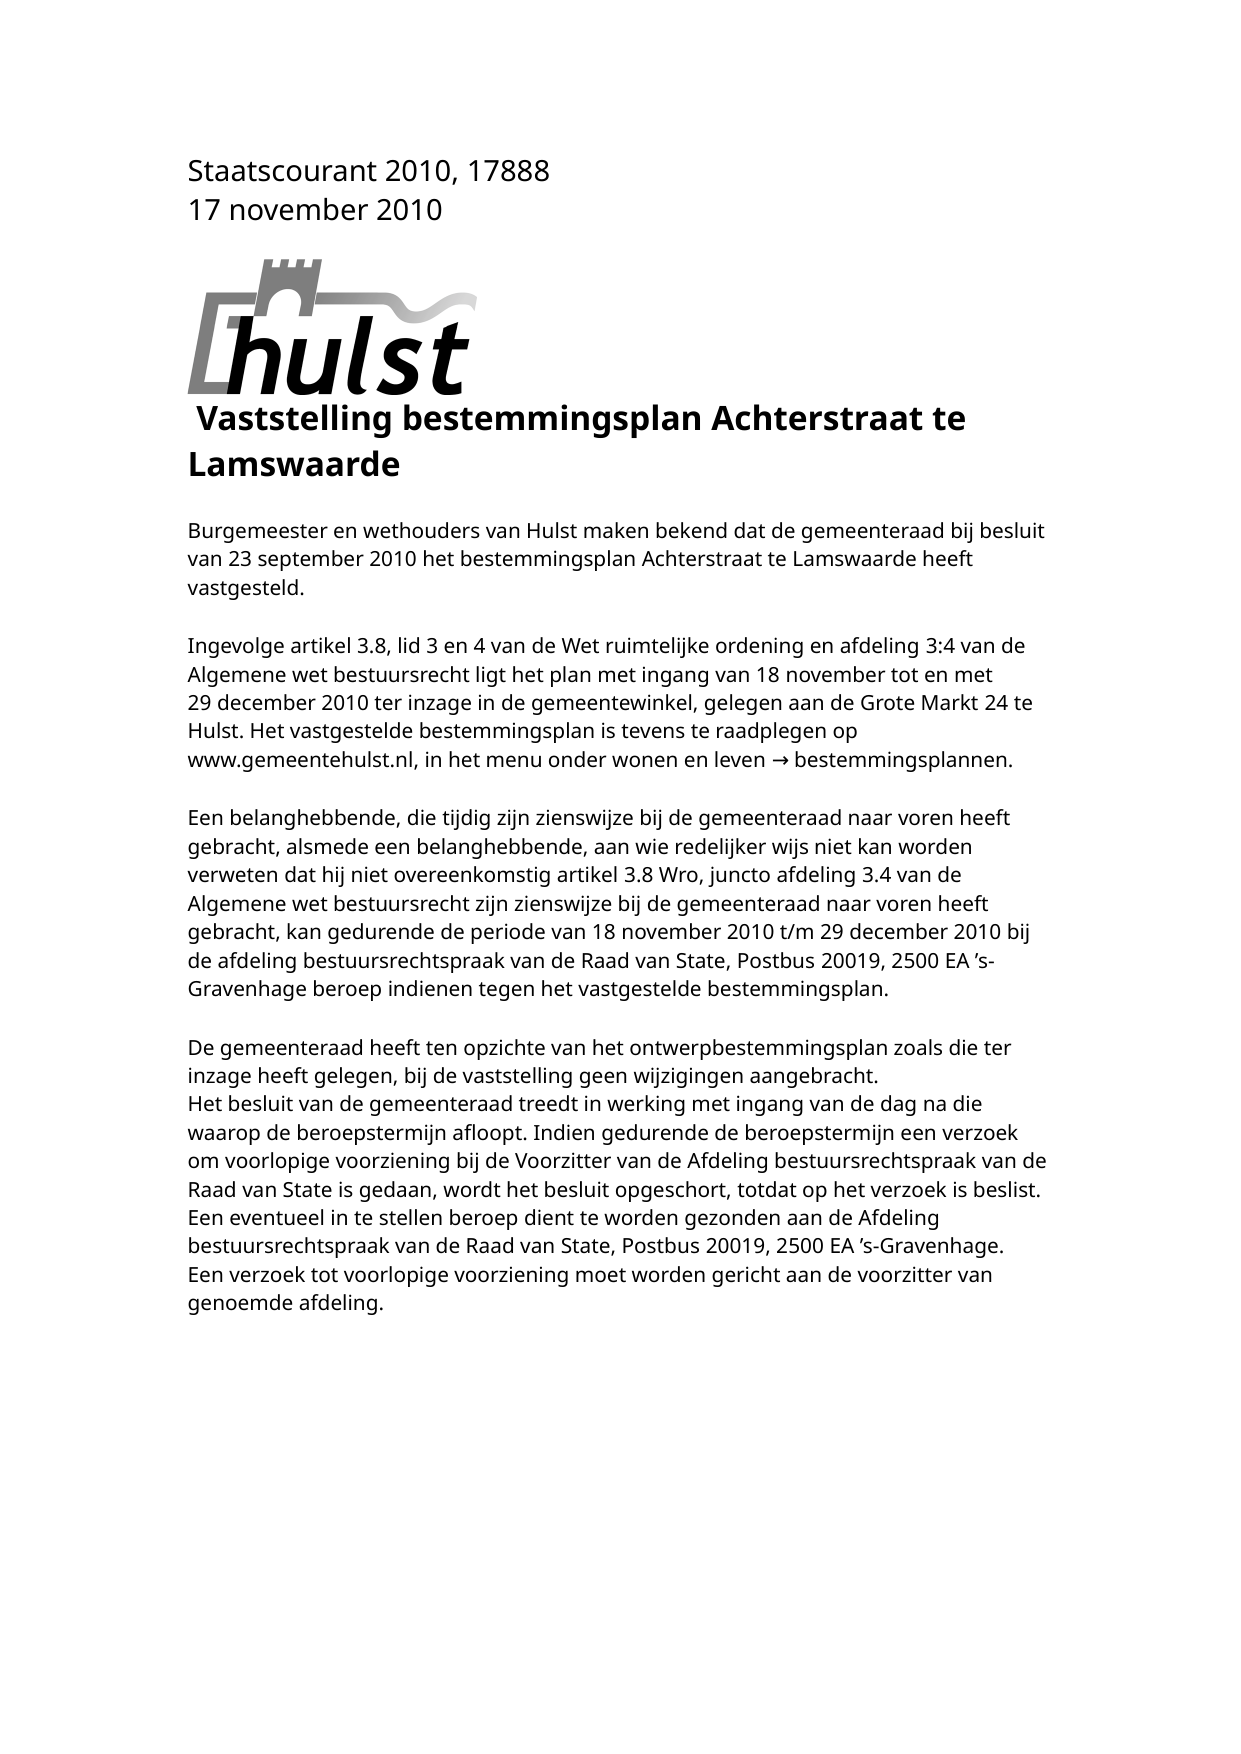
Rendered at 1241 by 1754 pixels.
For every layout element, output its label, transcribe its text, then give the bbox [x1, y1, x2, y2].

text Het besluit van de gemeenteraad treedt in werking met ingang van de dag na die waarop de beroepstermijn afloopt. Indien gedurende de beroepstermijn een verzoek om voorlopige voorziening bij de Voorzitter van de Afdeling bestuursrechtspraak van de Raad van State is gedaan, wordt het besluit opgeschort, totdat op het verzoek is beslist. [187, 1089, 1053, 1203]
text De gemeenteraad heeft ten opzichte van het ontwerpbestemmingsplan zoals die ter inzage heeft gelegen, bij de vaststelling geen wijzigingen aangebracht. [187, 1033, 1053, 1089]
text Staatscourant 2010, 17888 [187, 150, 1053, 190]
text Een belanghebbende, die tijdig zijn zienswijze bij de gemeenteraad naar voren heeft gebracht, alsmede een belanghebbende, aan wie redelijker wijs niet kan worden verweten dat hij niet overeenkomstig artikel 3.8 Wro, juncto afdeling 3.4 van de Algemene wet bestuursrecht zijn zienswijze bij de gemeenteraad naar voren heeft gebracht, kan gedurende de periode van 18 november 2010 t/m 29 december 2010 bij de afdeling bestuursrechtspraak van de Raad van State, Postbus 20019, 2500 EA ’s-Gravenhage beroep indienen tegen het vastgestelde bestemmingsplan. [187, 803, 1053, 1003]
subtitle Vaststelling bestemmingsplan Achterstraat te Lamswaarde [187, 271, 1053, 486]
text Burgemeester en wethouders van Hulst maken bekend dat de gemeenteraad bij besluit van 23 september 2010 het bestemmingsplan Achterstraat te Lamswaarde heeft vastgesteld. [187, 516, 1053, 601]
text Een eventueel in te stellen beroep dient te worden gezonden aan de Afdeling bestuursrechtspraak van de Raad van State, Postbus 20019, 2500 EA ’s-Gravenhage. [187, 1203, 1053, 1260]
picture [187, 258, 477, 395]
text Ingevolge artikel 3.8, lid 3 en 4 van de Wet ruimtelijke ordening en afdeling 3:4 van de Algemene wet bestuursrecht ligt het plan met ingang van 18 november tot en met 29 december 2010 ter inzage in de gemeentewinkel, gelegen aan de Grote Markt 24 te Hulst. Het vastgestelde bestemmingsplan is tevens te raadplegen op www.gemeentehulst.nl, in het menu onder wonen en leven → bestemmingsplannen. [187, 631, 1053, 773]
text 17 november 2010 [187, 190, 1053, 229]
text Een verzoek tot voorlopige voorziening moet worden gericht aan de voorzitter van genoemde afdeling. [187, 1260, 1053, 1317]
